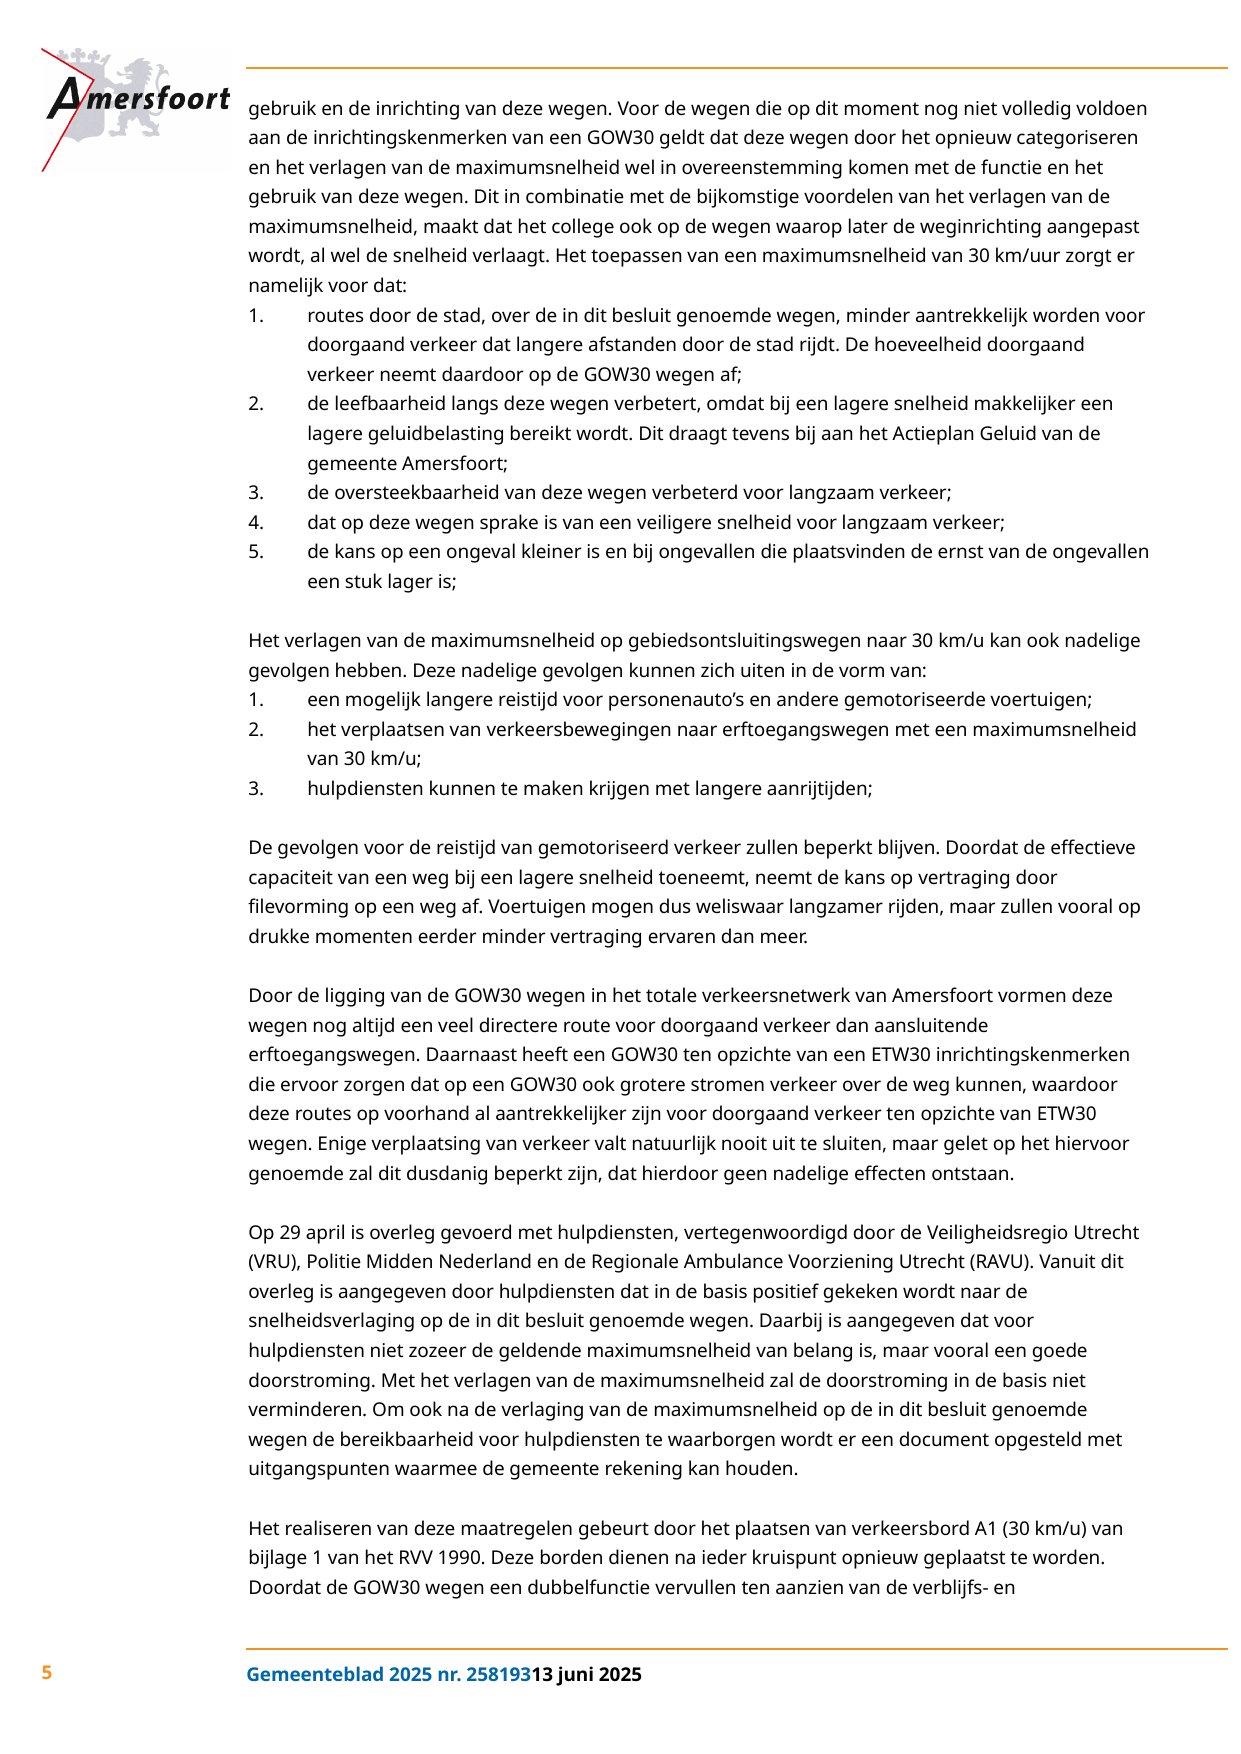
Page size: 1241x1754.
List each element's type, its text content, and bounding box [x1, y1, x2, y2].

list routes door de stad, over de in dit besluit genoemde wegen, minder aantrekkelijk worden voor doorgaand verkeer dat langere afstanden door de stad rijdt. De hoeveelheid doorgaand verkeer neemt daardoor op de GOW30 wegen af; [248, 302, 1152, 387]
text Door de ligging van de GOW30 wegen in het totale verkeersnetwerk van Amersfoort vormen deze wegen nog altijd een veel directere route voor doorgaand verkeer dan aansluitende erftoegangswegen. Daarnaast heeft een GOW30 ten opzichte van een ETW30 inrichtingskenmerken die ervoor zorgen dat op een GOW30 ook grotere stromen verkeer over de weg kunnen, waardoor deze routes op voorhand al aantrekkelijker zijn voor doorgaand verkeer ten opzichte van ETW30 wegen. Enige verplaatsing van verkeer valt natuurlijk nooit uit te sluiten, maar gelet op het hiervoor genoemde zal dit dusdanig beperkt zijn, dat hierdoor geen nadelige effecten ontstaan. [248, 982, 1152, 1186]
text Het realiseren van deze maatregelen gebeurt door het plaatsen van verkeersbord A1 (30 km/u) van bijlage 1 van het RVV 1990. Deze borden dienen na ieder kruispunt opnieuw geplaatst te worden. Doordat de GOW30 wegen een dubbelfunctie vervullen ten aanzien van de verblijfs- en [248, 1515, 1152, 1600]
text Op 29 april is overleg gevoerd met hulpdiensten, vertegenwoordigd door de Veiligheidsregio Utrecht (VRU), Politie Midden Nederland en de Regionale Ambulance Voorziening Utrecht (RAVU). Vanuit dit overleg is aangegeven door hulpdiensten dat in de basis positief gekeken wordt naar de snelheidsverlaging op de in dit besluit genoemde wegen. Daarbij is aangegeven dat voor hulpdiensten niet zozeer de geldende maximumsnelheid van belang is, maar vooral een goede doorstroming. Met het verlagen van de maximumsnelheid zal de doorstroming in de basis niet verminderen. Om ook na de verlaging van de maximumsnelheid op de in dit besluit genoemde wegen de bereikbaarheid voor hulpdiensten te waarborgen wordt er een document opgesteld met uitgangspunten waarmee de gemeente rekening kan houden. [248, 1219, 1152, 1481]
text gebruik en de inrichting van deze wegen. Voor de wegen die op dit moment nog niet volledig voldoen aan de inrichtingskenmerken van een GOW30 geldt dat deze wegen door het opnieuw categoriseren en het verlagen van de maximumsnelheid wel in overeenstemming komen met de functie en het gebruik van deze wegen. Dit in combinatie met de bijkomstige voordelen van het verlagen van de maximumsnelheid, maakt dat het college ook op de wegen waarop later de weginrichting aangepast wordt, al wel de snelheid verlaagt. Het toepassen van een maximumsnelheid van 30 km/uur zorgt er namelijk voor dat: [248, 95, 1152, 298]
list het verplaatsen van verkeersbewegingen naar erftoegangswegen met een maximumsnelheid van 30 km/u; [248, 716, 1152, 771]
list hulpdiensten kunnen te maken krijgen met langere aanrijtijden; [248, 775, 1152, 801]
text De gevolgen voor de reistijd van gemotoriseerd verkeer zullen beperkt blijven. Doordat de effectieve capaciteit van een weg bij een lagere snelheid toeneemt, neemt de kans op vertraging door filevorming op een weg af. Voertuigen mogen dus weliswaar langzamer rijden, maar zullen vooral op drukke momenten eerder minder vertraging ervaren dan meer. [248, 834, 1152, 949]
list de kans op een ongeval kleiner is en bij ongevallen die plaatsvinden de ernst van de ongevallen een stuk lager is; [248, 538, 1152, 594]
list de leefbaarheid langs deze wegen verbetert, omdat bij een lagere snelheid makkelijker een lagere geluidbelasting bereikt wordt. Dit draagt tevens bij aan het Actieplan Geluid van de gemeente Amersfoort; [248, 391, 1152, 476]
text Het verlagen van de maximumsnelheid op gebiedsontsluitingswegen naar 30 km/u kan ook nadelige gevolgen hebben. Deze nadelige gevolgen kunnen zich uiten in de vorm van: [248, 627, 1152, 683]
picture [41, 47, 231, 172]
list de oversteekbaarheid van deze wegen verbeterd voor langzaam verkeer; [248, 479, 1152, 505]
list dat op deze wegen sprake is van een veiligere snelheid voor langzaam verkeer; [248, 509, 1152, 535]
list een mogelijk langere reistijd voor personenauto’s en andere gemotoriseerde voertuigen; [248, 686, 1152, 712]
